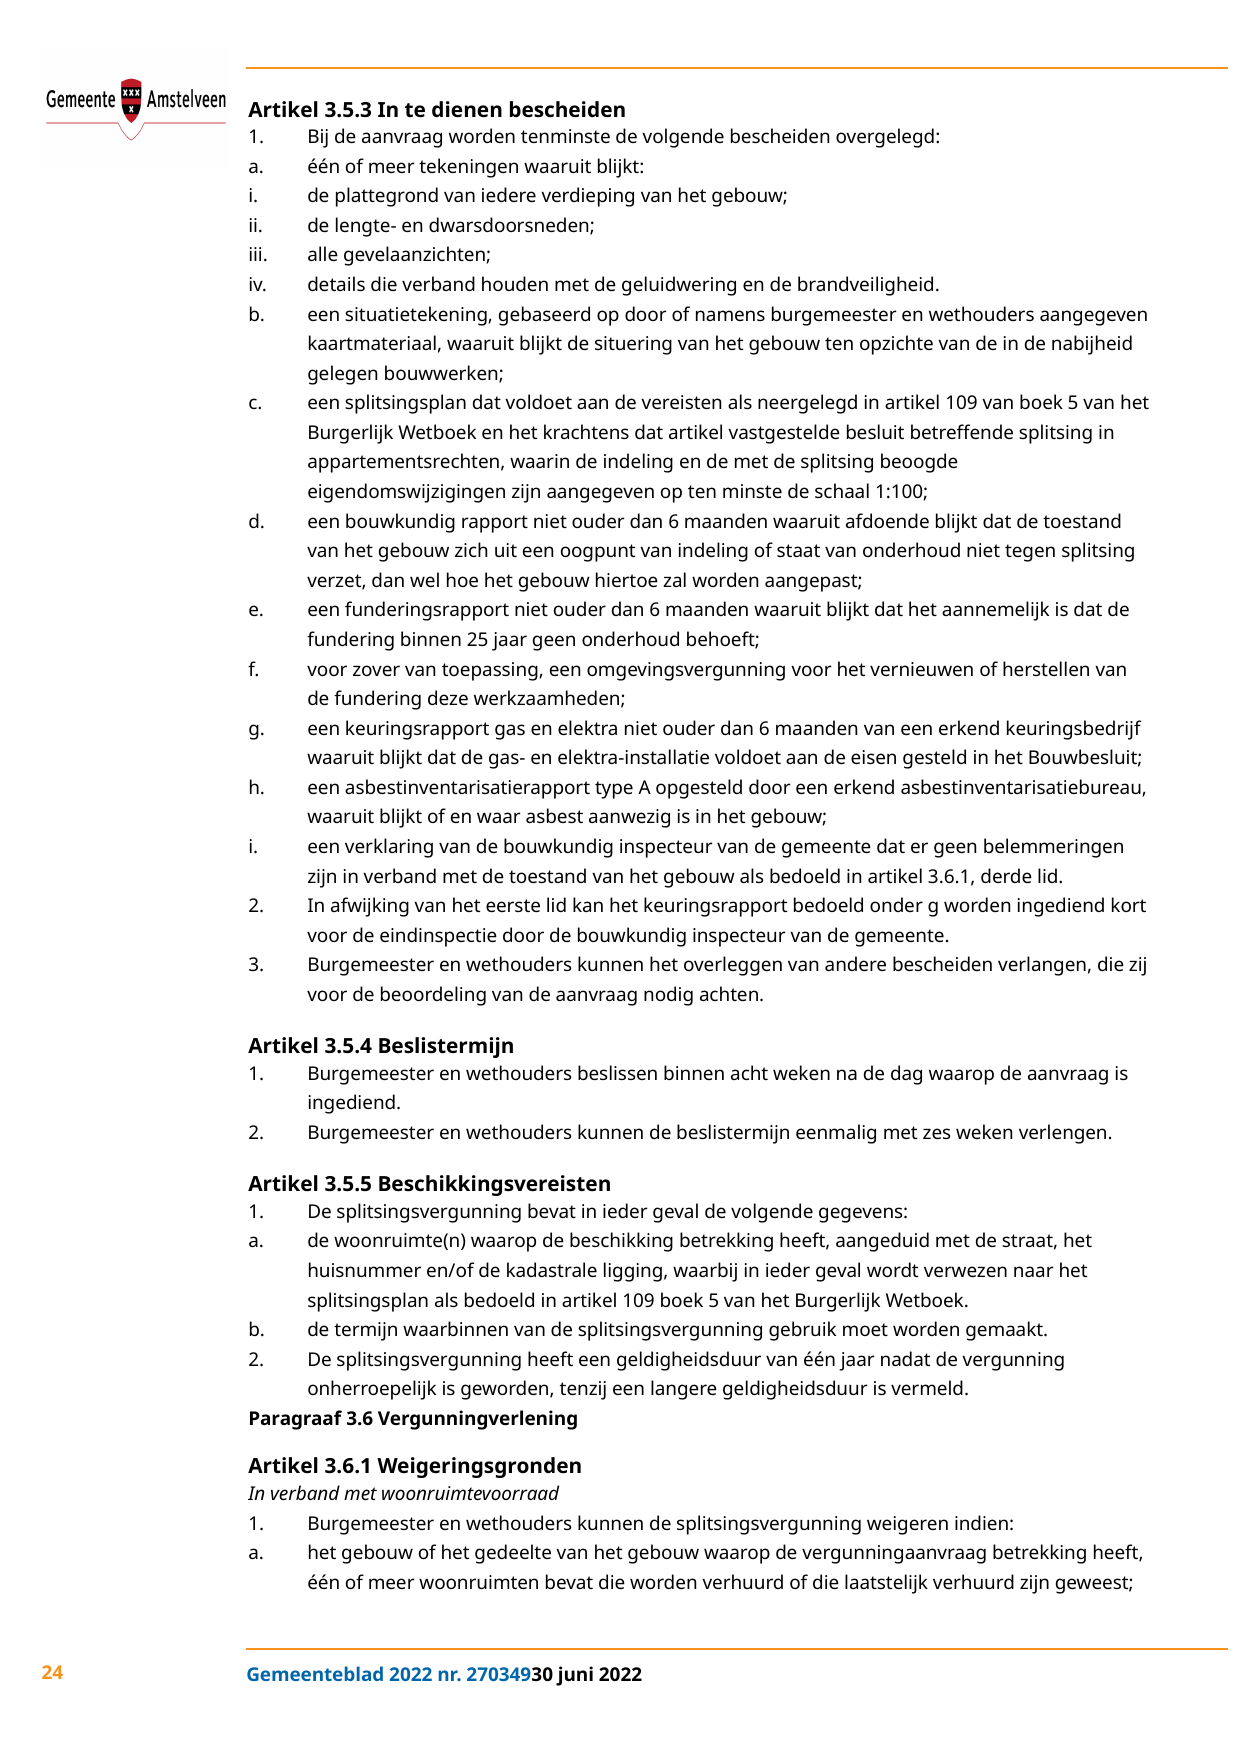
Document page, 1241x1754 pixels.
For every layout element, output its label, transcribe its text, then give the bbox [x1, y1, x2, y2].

list een bouwkundig rapport niet ouder dan 6 maanden waaruit afdoende blijkt dat de toestand van het gebouw zich uit een oogpunt van indeling of staat van onderhoud niet tegen splitsing verzet, dan wel hoe het gebouw hiertoe zal worden aangepast; [248, 508, 1152, 593]
list Burgemeester en wethouders kunnen de beslistermijn eenmalig met zes weken verlengen. [248, 1119, 1152, 1145]
list details die verband houden met de geluidwering en de brandveiligheid. [248, 271, 1152, 297]
list Burgemeester en wethouders beslissen binnen acht weken na de dag waarop de aanvraag is ingediend. [248, 1060, 1152, 1115]
list Burgemeester en wethouders kunnen het overleggen van andere bescheiden verlangen, die zij voor de beoordeling van de aanvraag nodig achten. [248, 952, 1152, 1007]
list De splitsingsvergunning heeft een geldigheidsduur van één jaar nadat de vergunning onherroepelijk is geworden, tenzij een langere geldigheidsduur is vermeld. [248, 1346, 1152, 1401]
list alle gevelaanzichten; [248, 242, 1152, 267]
text Artikel 3.6.1 Weigeringsgronden [248, 1452, 1152, 1480]
list een splitsingsplan dat voldoet aan de vereisten als neergelegd in artikel 109 van boek 5 van het Burgerlijk Wetboek en het krachtens dat artikel vastgestelde besluit betreffende splitsing in appartementsrechten, waarin de indeling en de met de splitsing beoogde eigendomswijzigingen zijn aangegeven op ten minste de schaal 1:100; [248, 389, 1152, 504]
text Artikel 3.5.5 Beschikkingsvereisten [248, 1169, 1152, 1198]
list een situatietekening, gebaseerd op door of namens burgemeester en wethouders aangegeven kaartmateriaal, waaruit blijkt de situering van het gebouw ten opzichte van de in de nabijheid gelegen bouwwerken; [248, 301, 1152, 386]
list een keuringsrapport gas en elektra niet ouder dan 6 maanden van een erkend keuringsbedrijf waaruit blijkt dat de gas- en elektra-installatie voldoet aan de eisen gesteld in het Bouwbesluit; [248, 715, 1152, 770]
list Burgemeester en wethouders kunnen de splitsingsvergunning weigeren indien: [248, 1510, 1152, 1535]
list één of meer tekeningen waaruit blijkt: [248, 153, 1152, 178]
list een asbestinventarisatierapport type A opgesteld door een erkend asbestinventarisatiebureau, waaruit blijkt of en waar asbest aanwezig is in het gebouw; [248, 774, 1152, 829]
list de lengte- en dwarsdoorsneden; [248, 212, 1152, 238]
picture [41, 47, 231, 172]
list een verklaring van de bouwkundig inspecteur van de gemeente dat er geen belemmeringen zijn in verband met de toestand van het gebouw als bedoeld in artikel 3.6.1, derde lid. [248, 833, 1152, 888]
text In verband met woonruimtevoorraad [248, 1480, 1152, 1506]
list De splitsingsvergunning bevat in ieder geval de volgende gegevens: [248, 1198, 1152, 1224]
list het gebouw of het gedeelte van het gebouw waarop de vergunningaanvraag betrekking heeft, één of meer woonruimten bevat die worden verhuurd of die laatstelijk verhuurd zijn geweest; [248, 1539, 1152, 1594]
list In afwijking van het eerste lid kan het keuringsrapport bedoeld onder g worden ingediend kort voor de eindinspectie door de bouwkundig inspecteur van de gemeente. [248, 892, 1152, 948]
list de plattegrond van iedere verdieping van het gebouw; [248, 182, 1152, 208]
list de termijn waarbinnen van de splitsingsvergunning gebruik moet worden gemaakt. [248, 1316, 1152, 1342]
list Bij de aanvraag worden tenminste de volgende bescheiden overgelegd: [248, 123, 1152, 149]
text Artikel 3.5.3 In te dienen bescheiden [248, 95, 1152, 123]
list voor zover van toepassing, een omgevingsvergunning voor het vernieuwen of herstellen van de fundering deze werkzaamheden; [248, 656, 1152, 711]
text Paragraaf 3.6 Vergunningverlening [248, 1405, 1152, 1431]
list de woonruimte(n) waarop de beschikking betrekking heeft, aangeduid met de straat, het huisnummer en/of de kadastrale ligging, waarbij in ieder geval wordt verwezen naar het splitsingsplan als bedoeld in artikel 109 boek 5 van het Burgerlijk Wetboek. [248, 1228, 1152, 1312]
list een funderingsrapport niet ouder dan 6 maanden waaruit blijkt dat het aannemelijk is dat de fundering binnen 25 jaar geen onderhoud behoeft; [248, 597, 1152, 652]
text Artikel 3.5.4 Beslistermijn [248, 1032, 1152, 1060]
